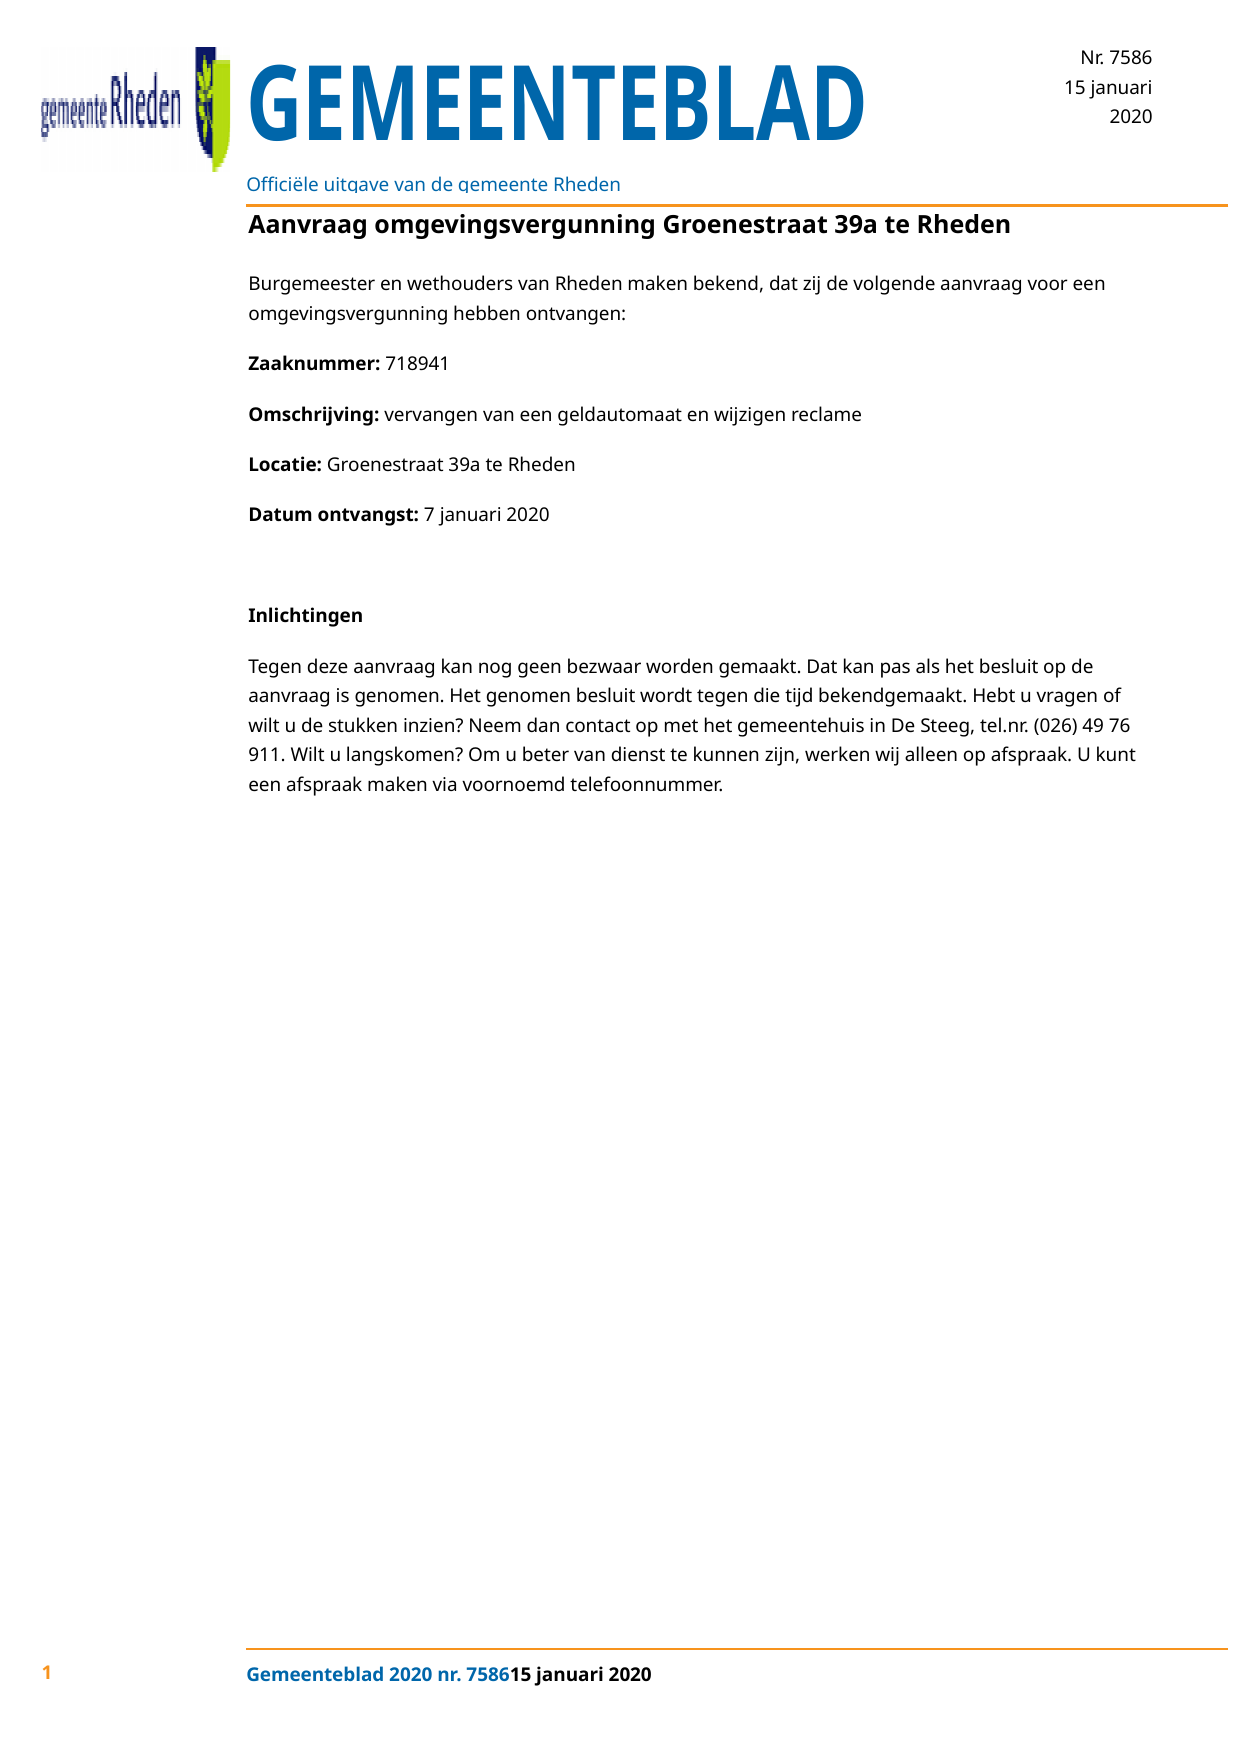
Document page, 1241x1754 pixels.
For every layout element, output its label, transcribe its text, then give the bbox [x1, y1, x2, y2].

text Datum ontvangst: 7 januari 2020 [248, 502, 1152, 527]
text Locatie: Groenestraat 39a te Rheden [248, 451, 1152, 477]
text Zaaknummer: 718941 [248, 350, 1152, 376]
picture [41, 47, 231, 172]
text Tegen deze aanvraag kan nog geen bezwaar worden gemaakt. Dat kan pas als het besluit op de aanvraag is genomen. Het genomen besluit wordt tegen die tijd bekendgemaakt. Hebt u vragen of wilt u de stukken inzien? Neem dan contact op met het gemeentehuis in De Steeg, tel.nr. (026) 49 76 911. Wilt u langskomen? Om u beter van dienst te kunnen zijn, werken wij alleen op afspraak. U kunt een afspraak maken via voornoemd telefoonnummer. [248, 653, 1152, 797]
text Aanvraag omgevingsvergunning Groenestraat 39a te Rheden [248, 207, 1152, 241]
text Inlichtingen [248, 602, 1152, 628]
text Omschrijving: vervangen van een geldautomaat en wijzigen reclame [248, 401, 1152, 426]
text Burgemeester en wethouders van Rheden maken bekend, dat zij de volgende aanvraag voor een omgevingsvergunning hebben ontvangen: [248, 270, 1152, 326]
